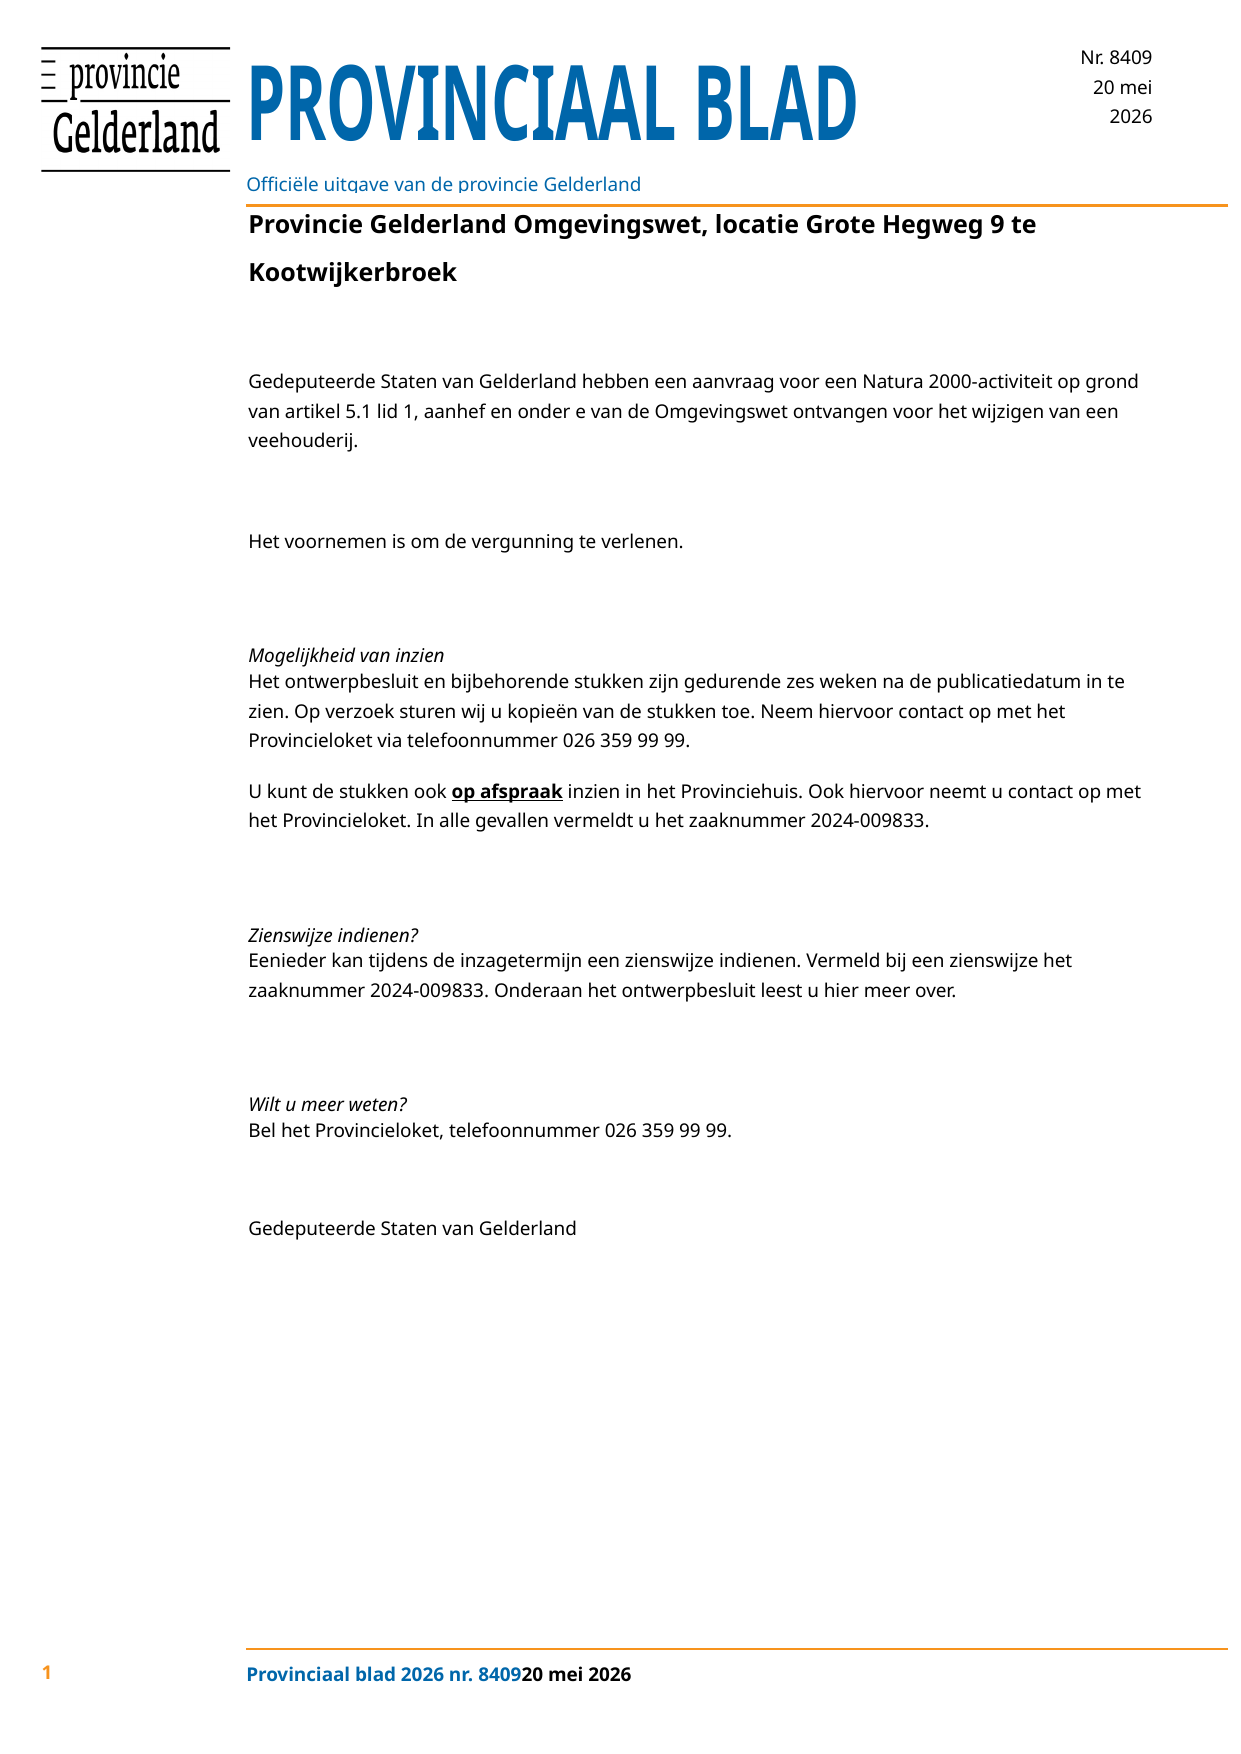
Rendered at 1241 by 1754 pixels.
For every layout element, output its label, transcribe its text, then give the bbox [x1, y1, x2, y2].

picture [41, 47, 231, 172]
text U kunt de stukken ook op afspraak inzien in het Provinciehuis. Ook hiervoor neemt u contact op met het Provincieloket. In alle gevallen vermeldt u het zaaknummer 2024-009833. [248, 778, 1152, 833]
text Het ontwerpbesluit en bijbehorende stukken zijn gedurende zes weken na de publicatiedatum in te zien. Op verzoek sturen wij u kopieën van de stukken toe. Neem hiervoor contact op met het Provincieloket via telefoonnummer 026 359 99 99. [248, 668, 1152, 753]
text Bel het Provincieloket, telefoonnummer 026 359 99 99. [248, 1117, 1152, 1143]
text Het voornemen is om de vergunning te verlenen. [248, 528, 1152, 554]
text Zienswijze indienen? [248, 922, 1152, 948]
text Mogelijkheid van inzien [248, 643, 1152, 668]
text Wilt u meer weten? [248, 1092, 1152, 1117]
text Provincie Gelderland Omgevingswet, locatie Grote Hegweg 9 te Kootwijkerbroek [248, 207, 1152, 288]
text Eenieder kan tijdens de inzagetermijn een zienswijze indienen. Vermeld bij een zienswijze het zaaknummer 2024-009833. Onderaan het ontwerpbesluit leest u hier meer over. [248, 948, 1152, 1003]
text Gedeputeerde Staten van Gelderland hebben een aanvraag voor een Natura 2000-activiteit op grond van artikel 5.1 lid 1, aanhef en onder e van de Omgevingswet ontvangen voor het wijzigen van een veehouderij. [248, 368, 1152, 453]
text Gedeputeerde Staten van Gelderland [248, 1216, 1152, 1241]
